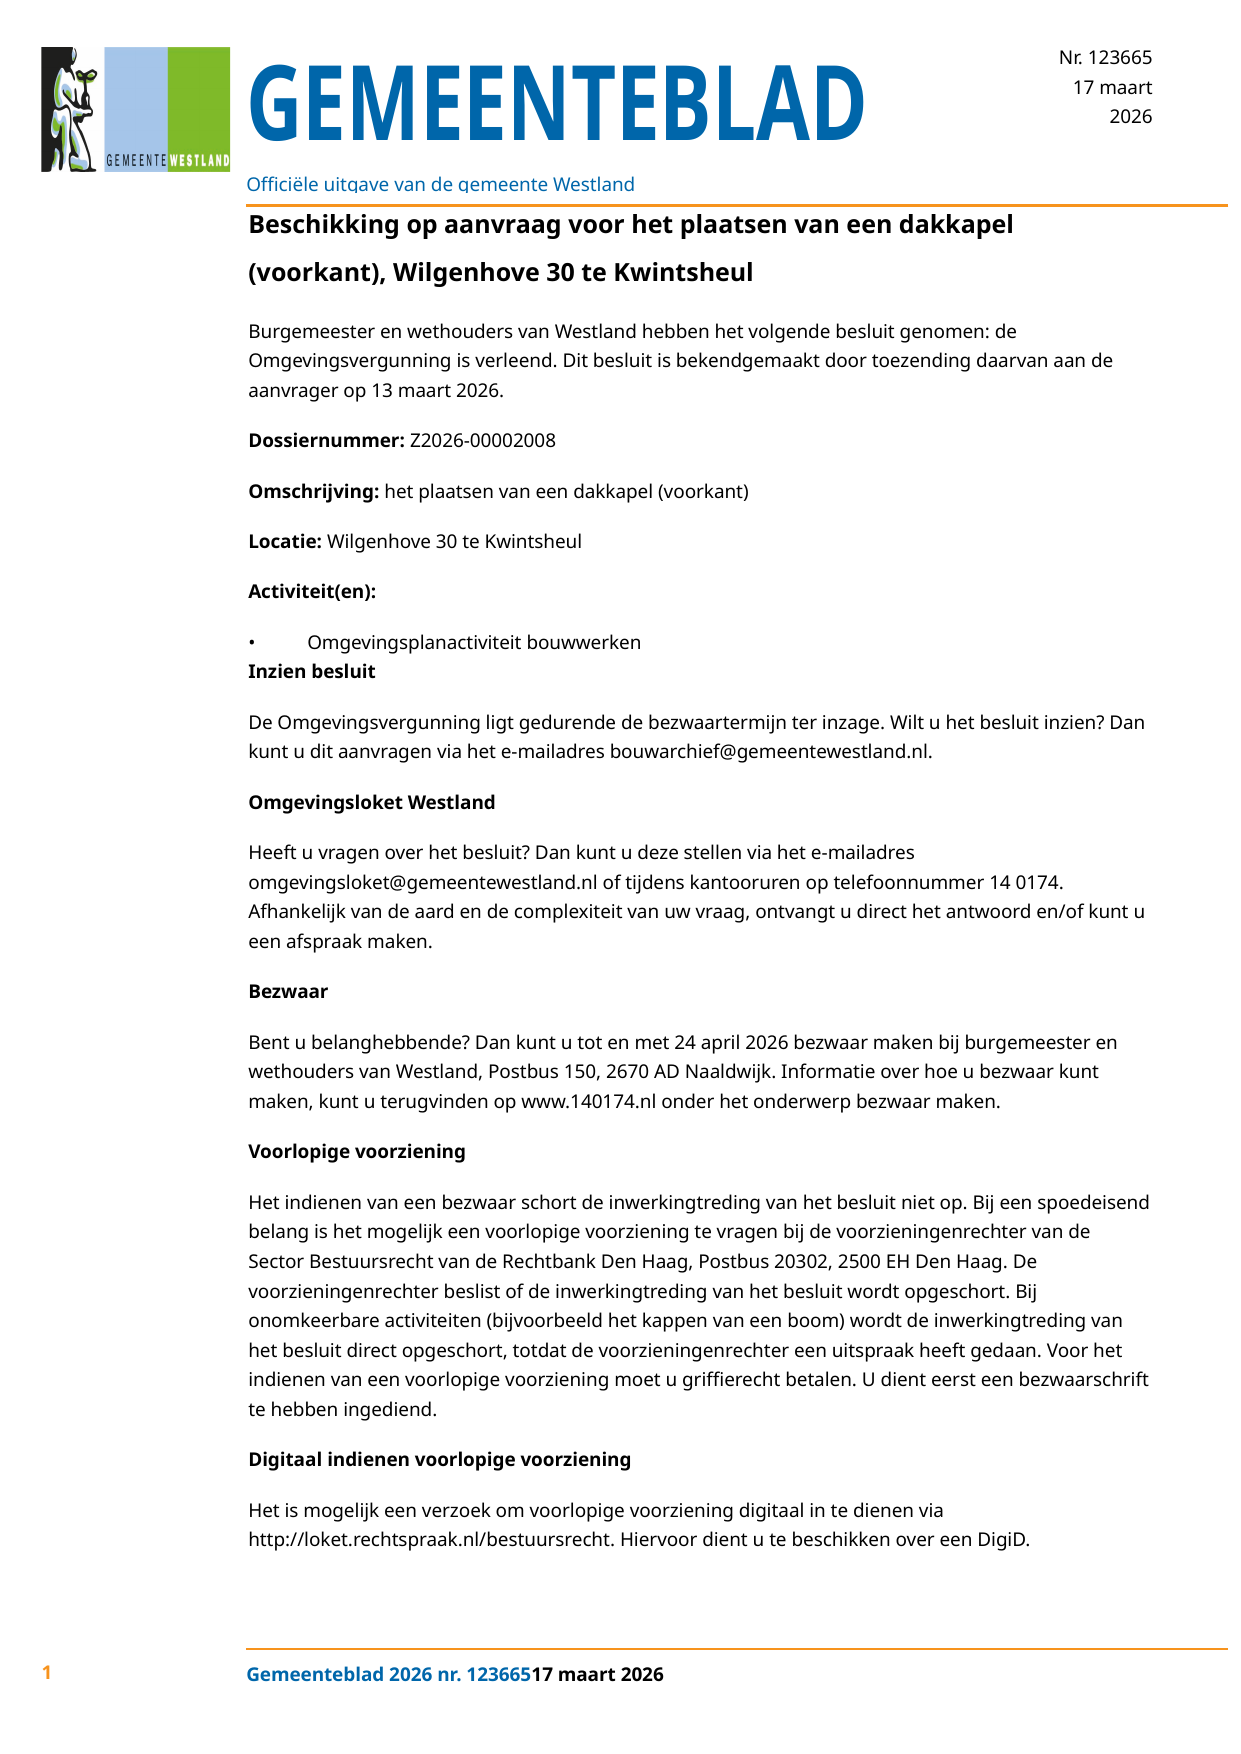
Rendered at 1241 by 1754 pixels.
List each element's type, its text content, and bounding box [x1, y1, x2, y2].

text Inzien besluit [248, 659, 1152, 684]
text Bezwaar [248, 979, 1152, 1004]
text Heeft u vragen over het besluit? Dan kunt u deze stellen via het e-mailadres omgevingsloket@gemeentewestland.nl of tijdens kantooruren op telefoonnummer 14 0174. Afhankelijk van de aard en de complexiteit van uw vraag, ontvangt u direct het antwoord en/of kunt u een afspraak maken. [248, 839, 1152, 954]
text Locatie: Wilgenhove 30 te Kwintsheul [248, 528, 1152, 554]
text Digitaal indienen voorlopige voorziening [248, 1447, 1152, 1472]
text Voorlopige voorziening [248, 1139, 1152, 1164]
text Bent u belanghebbende? Dan kunt u tot en met 24 april 2026 bezwaar maken bij burgemeester en wethouders van Westland, Postbus 150, 2670 AD Naaldwijk. Informatie over hoe u bezwaar kunt maken, kunt u terugvinden op www.140174.nl onder het onderwerp bezwaar maken. [248, 1029, 1152, 1114]
text Omschrijving: het plaatsen van een dakkapel (voorkant) [248, 478, 1152, 504]
text Burgemeester en wethouders van Westland hebben het volgende besluit genomen: de Omgevingsvergunning is verleend. Dit besluit is bekendgemaakt door toezending daarvan aan de aanvrager op 13 maart 2026. [248, 318, 1152, 403]
list Omgevingsplanactiviteit bouwwerken [248, 629, 1152, 655]
text Het indienen van een bezwaar schort de inwerkingtreding van het besluit niet op. Bij een spoedeisend belang is het mogelijk een voorlopige voorziening te vragen bij de voorzieningenrechter van de Sector Bestuursrecht van de Rechtbank Den Haag, Postbus 20302, 2500 EH Den Haag. De voorzieningenrechter beslist of de inwerkingtreding van het besluit wordt opgeschort. Bij onomkeerbare activiteiten (bijvoorbeeld het kappen van een boom) wordt de inwerkingtreding van het besluit direct opgeschort, totdat de voorzieningenrechter een uitspraak heeft gedaan. Voor het indienen van een voorlopige voorziening moet u griffierecht betalen. U dient eerst een bezwaarschrift te hebben ingediend. [248, 1189, 1152, 1422]
text Dossiernummer: Z2026-00002008 [248, 427, 1152, 453]
text Het is mogelijk een verzoek om voorlopige voorziening digitaal in te dienen via http://loket.rechtspraak.nl/bestuursrecht. Hiervoor dient u te beschikken over een DigiD. [248, 1497, 1152, 1552]
text De Omgevingsvergunning ligt gedurende de bezwaartermijn ter inzage. Wilt u het besluit inzien? Dan kunt u dit aanvragen via het e-mailadres bouwarchief@gemeentewestland.nl. [248, 709, 1152, 764]
text Omgevingsloket Westland [248, 789, 1152, 815]
text Activiteit(en): [248, 579, 1152, 604]
picture [41, 47, 231, 172]
text Beschikking op aanvraag voor het plaatsen van een dakkapel (voorkant), Wilgenhove 30 te Kwintsheul [248, 207, 1152, 288]
